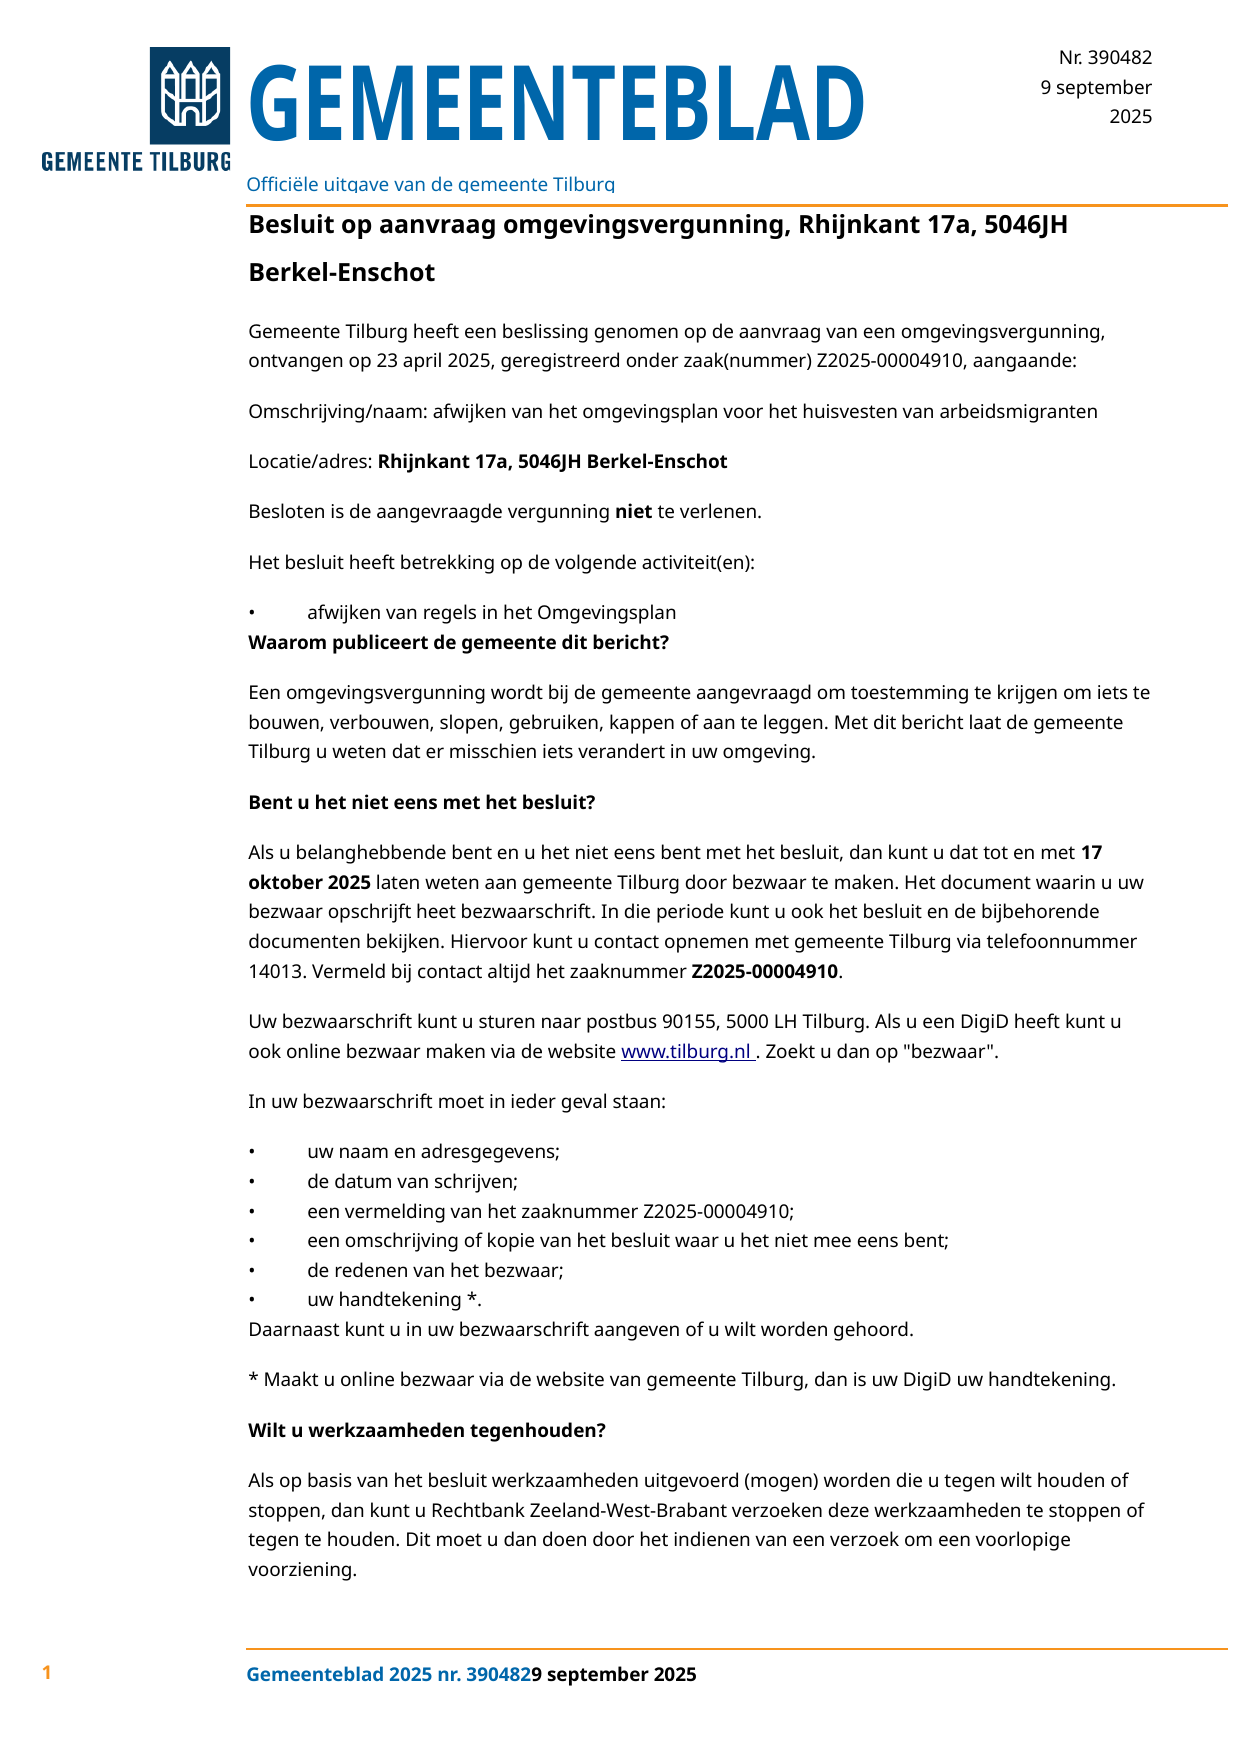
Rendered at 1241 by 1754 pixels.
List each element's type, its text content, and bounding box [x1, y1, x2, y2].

text Een omgevingsvergunning wordt bij de gemeente aangevraagd om toestemming te krijgen om iets te bouwen, verbouwen, slopen, gebruiken, kappen of aan te leggen. Met dit bericht laat de gemeente Tilburg u weten dat er misschien iets verandert in uw omgeving. [248, 679, 1152, 764]
list de datum van schrijven; [248, 1168, 1152, 1194]
text Gemeente Tilburg heeft een beslissing genomen op de aanvraag van een omgevingsvergunning, ontvangen op 23 april 2025, geregistreerd onder zaak(nummer) Z2025-00004910, aangaande: [248, 318, 1152, 373]
text * Maakt u online bezwaar via de website van gemeente Tilburg, dan is uw DigiD uw handtekening. [248, 1367, 1152, 1392]
list uw handtekening *. [248, 1287, 1152, 1312]
text Uw bezwaarschrift kunt u sturen naar postbus 90155, 5000 LH Tilburg. Als u een DigiD heeft kunt u ook online bezwaar maken via de website www.tilburg.nl . Zoekt u dan op "bezwaar". [248, 1008, 1152, 1064]
list een vermelding van het zaaknummer Z2025-00004910; [248, 1198, 1152, 1224]
text In uw bezwaarschrift moet in ieder geval staan: [248, 1088, 1152, 1114]
text Het besluit heeft betrekking op de volgende activiteit(en): [248, 549, 1152, 575]
list een omschrijving of kopie van het besluit waar u het niet mee eens bent; [248, 1227, 1152, 1253]
text Als op basis van het besluit werkzaamheden uitgevoerd (mogen) worden die u tegen wilt houden of stoppen, dan kunt u Rechtbank Zeeland-West-Brabant verzoeken deze werkzaamheden te stoppen of tegen te houden. Dit moet u dan doen door het indienen van een verzoek om een voorlopige voorziening. [248, 1467, 1152, 1582]
text Omschrijving/naam: afwijken van het omgevingsplan voor het huisvesten van arbeidsmigranten [248, 398, 1152, 424]
list uw naam en adresgegevens; [248, 1139, 1152, 1164]
text Als u belanghebbende bent en u het niet eens bent met het besluit, dan kunt u dat tot en met 17 oktober 2025 laten weten aan gemeente Tilburg door bezwaar te maken. Het document waarin u uw bezwaar opschrijft heet bezwaarschrift. In die periode kunt u ook het besluit en de bijbehorende documenten bekijken. Hiervoor kunt u contact opnemen met gemeente Tilburg via telefoonnummer 14013. Vermeld bij contact altijd het zaaknummer Z2025-00004910. [248, 839, 1152, 984]
text Besluit op aanvraag omgevingsvergunning, Rhijnkant 17a, 5046JH Berkel-Enschot [248, 207, 1152, 288]
list de redenen van het bezwaar; [248, 1257, 1152, 1283]
text Locatie/adres: Rhijnkant 17a, 5046JH Berkel-Enschot [248, 448, 1152, 474]
text Bent u het niet eens met het besluit? [248, 789, 1152, 815]
picture [41, 47, 231, 172]
text Wilt u werkzaamheden tegenhouden? [248, 1417, 1152, 1443]
list afwijken van regels in het Omgevingsplan [248, 599, 1152, 625]
text Daarnaast kunt u in uw bezwaarschrift aangeven of u wilt worden gehoord. [248, 1316, 1152, 1342]
text Waarom publiceert de gemeente dit bericht? [248, 629, 1152, 655]
text Besloten is de aangevraagde vergunning niet te verlenen. [248, 499, 1152, 524]
